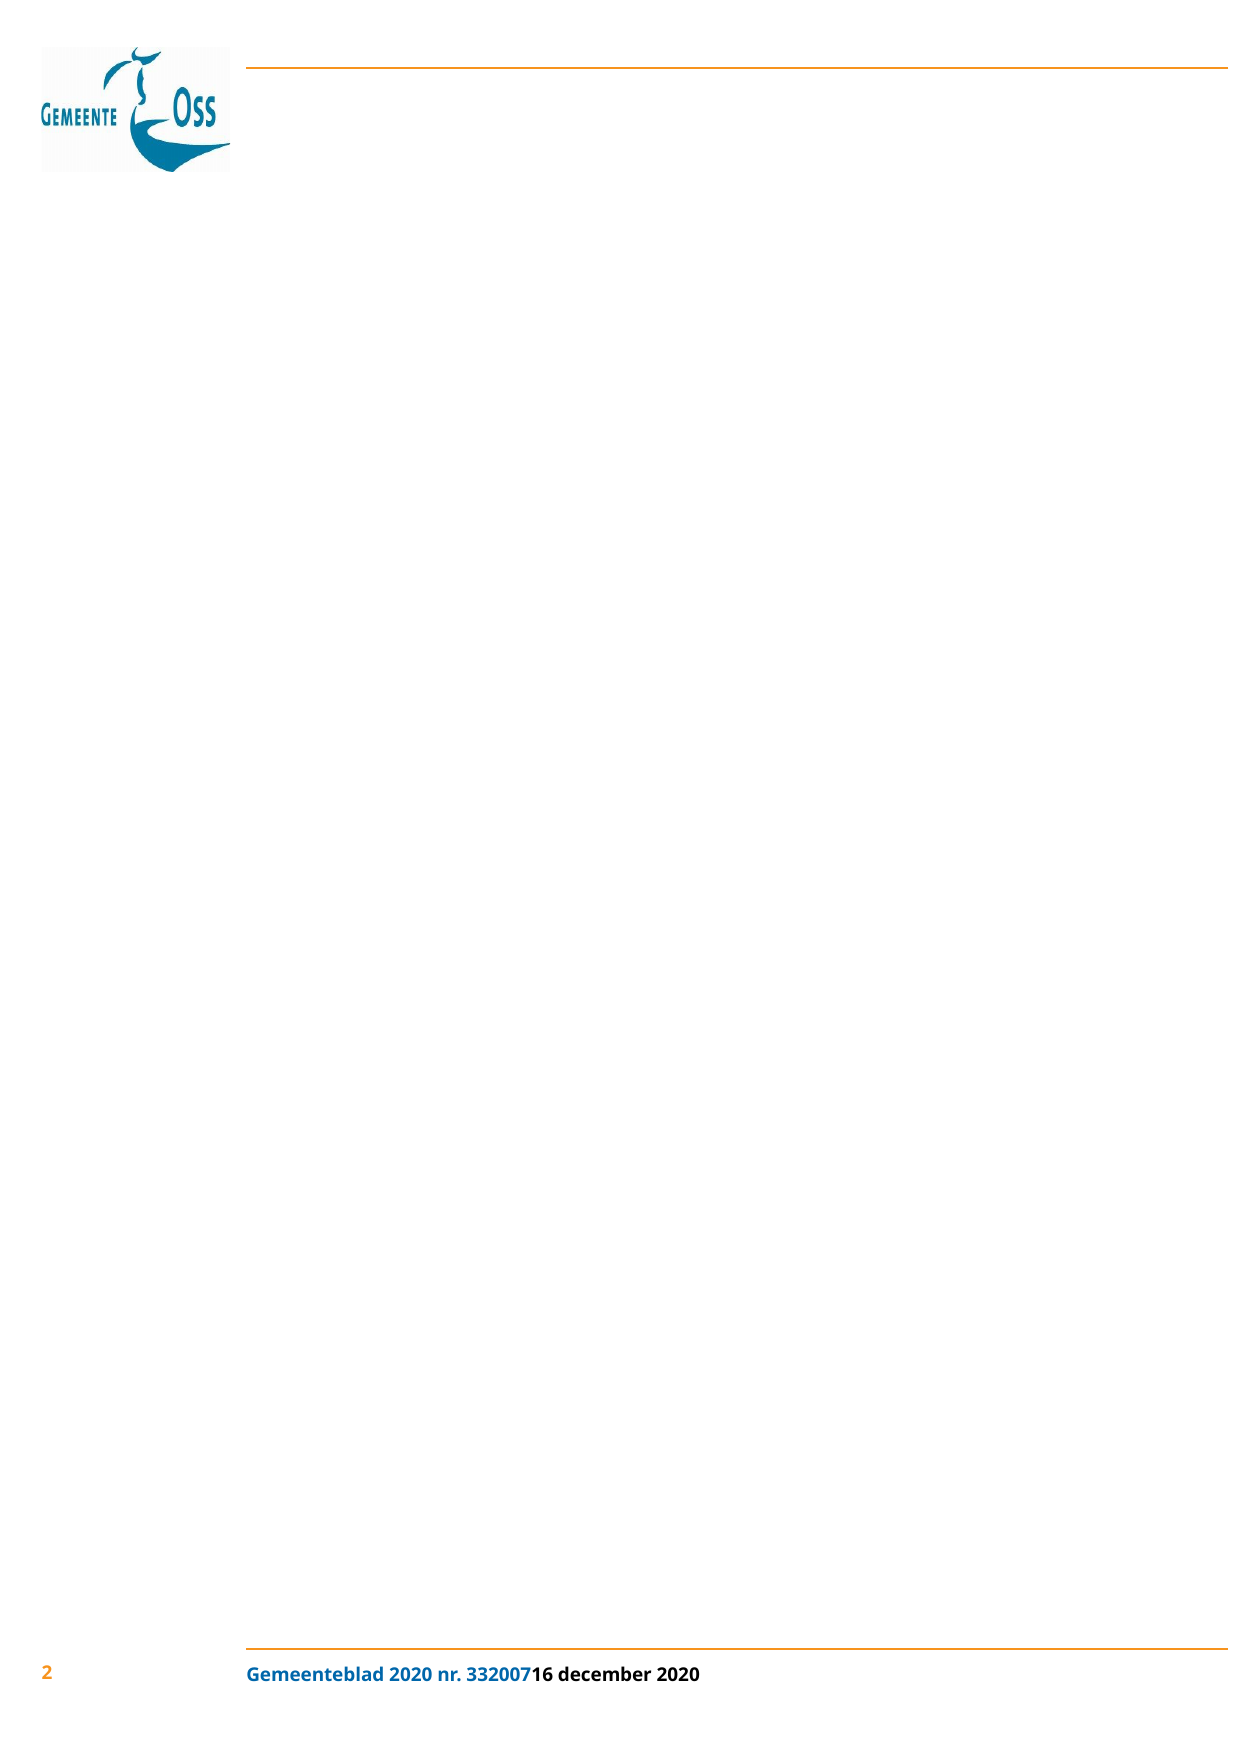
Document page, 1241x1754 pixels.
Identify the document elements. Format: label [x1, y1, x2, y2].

picture [41, 47, 231, 172]
